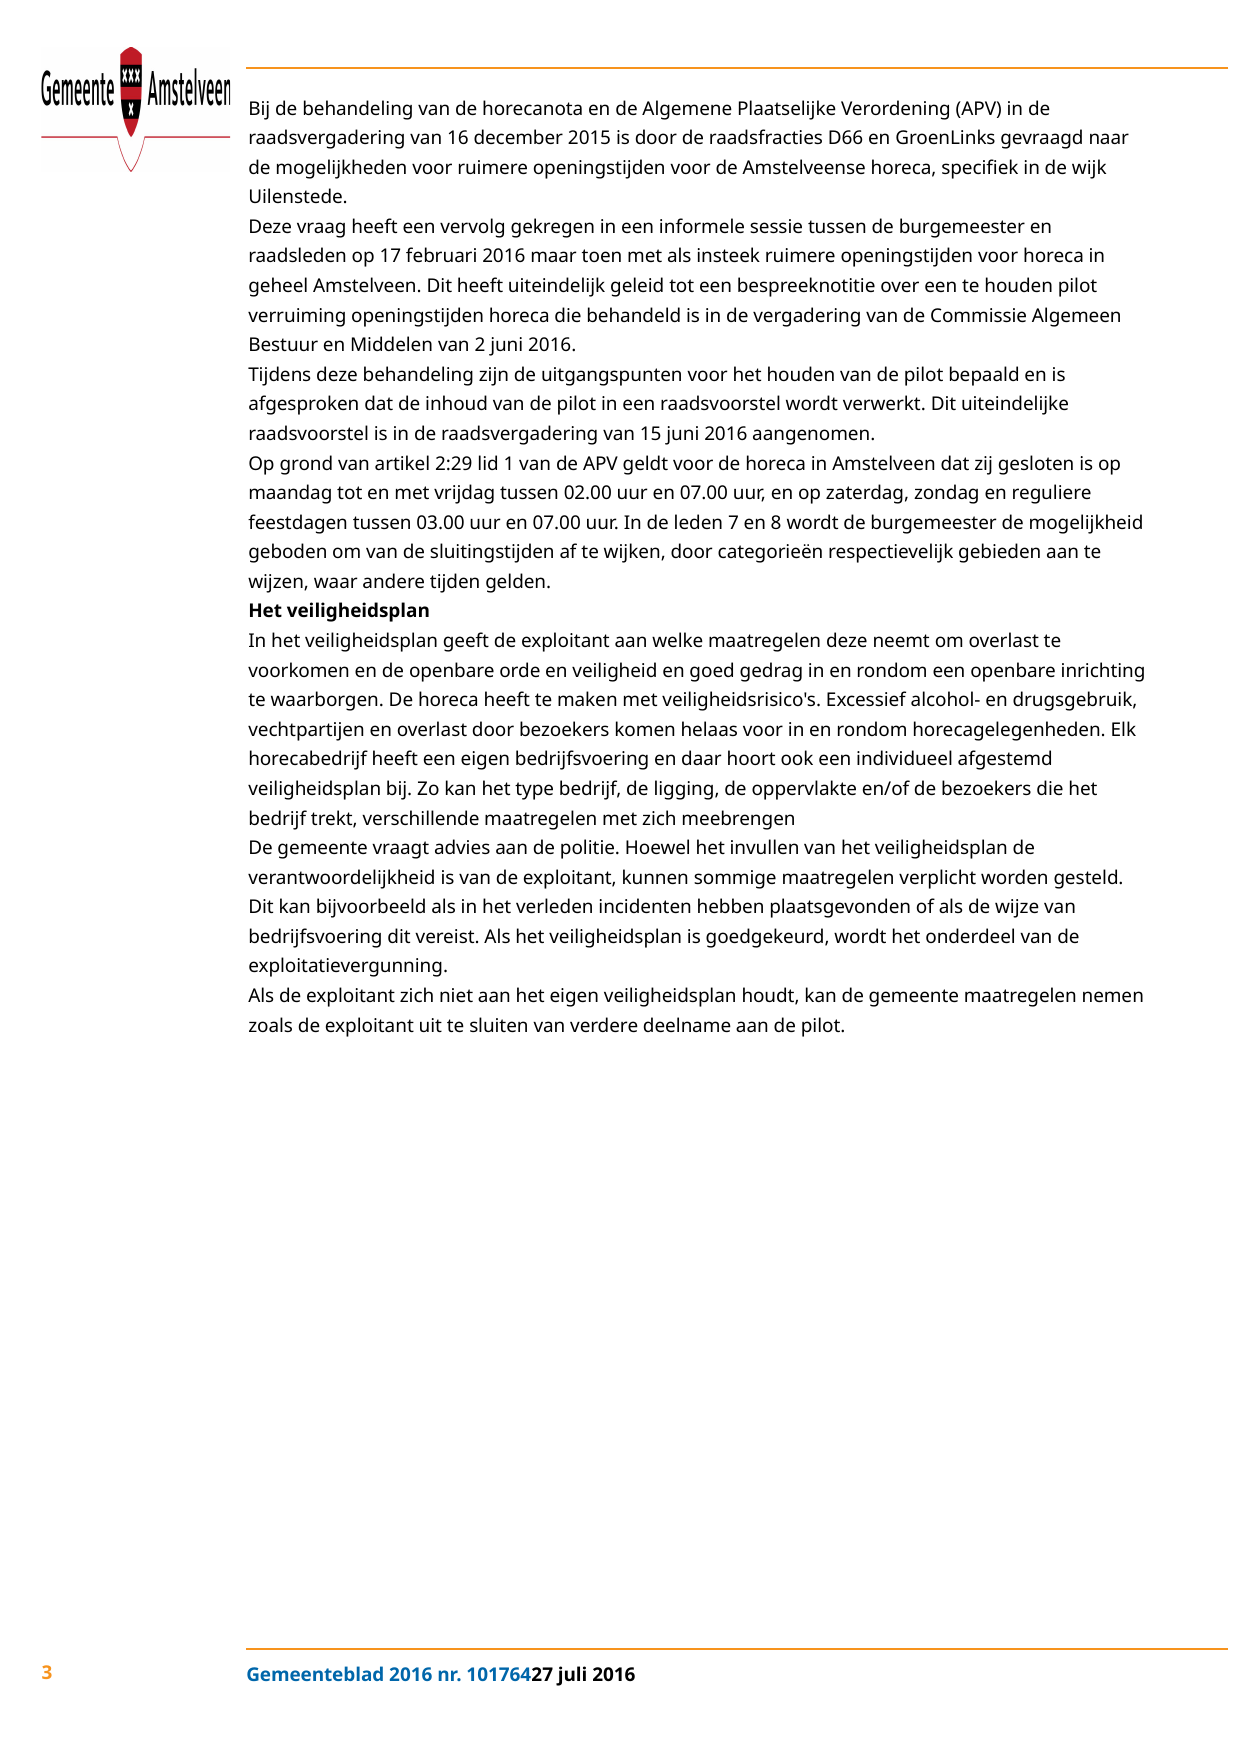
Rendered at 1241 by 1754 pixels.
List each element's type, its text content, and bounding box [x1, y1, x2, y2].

text Bij de behandeling van de horecanota en de Algemene Plaatselijke Verordening (APV) in de raadsvergadering van 16 december 2015 is door de raadsfracties D66 en GroenLinks gevraagd naar de mogelijkheden voor ruimere openingstijden voor de Amstelveense horeca, specifiek in de wijk Uilenstede. [248, 95, 1152, 209]
picture [41, 47, 231, 172]
text Het veiligheidsplan [248, 598, 1152, 623]
text Als de exploitant zich niet aan het eigen veiligheidsplan houdt, kan de gemeente maatregelen nemen zoals de exploitant uit te sluiten van verdere deelname aan de pilot. [248, 982, 1152, 1038]
text Deze vraag heeft een vervolg gekregen in een informele sessie tussen de burgemeester en raadsleden op 17 februari 2016 maar toen met als insteek ruimere openingstijden voor horeca in geheel Amstelveen. Dit heeft uiteindelijk geleid tot een bespreeknotitie over een te houden pilot verruiming openingstijden horeca die behandeld is in de vergadering van de Commissie Algemeen Bestuur en Middelen van 2 juni 2016. [248, 213, 1152, 357]
text Op grond van artikel 2:29 lid 1 van de APV geldt voor de horeca in Amstelveen dat zij gesloten is op maandag tot en met vrijdag tussen 02.00 uur en 07.00 uur, en op zaterdag, zondag en reguliere feestdagen tussen 03.00 uur en 07.00 uur. In de leden 7 en 8 wordt de burgemeester de mogelijkheid geboden om van de sluitingstijden af te wijken, door categorieën respectievelijk gebieden aan te wijzen, waar andere tijden gelden. [248, 450, 1152, 594]
text Tijdens deze behandeling zijn de uitgangspunten voor het houden van de pilot bepaald en is afgesproken dat de inhoud van de pilot in een raadsvoorstel wordt verwerkt. Dit uiteindelijke raadsvoorstel is in de raadsvergadering van 15 juni 2016 aangenomen. [248, 361, 1152, 446]
text In het veiligheidsplan geeft de exploitant aan welke maatregelen deze neemt om overlast te voorkomen en de openbare orde en veiligheid en goed gedrag in en rondom een openbare inrichting te waarborgen. De horeca heeft te maken met veiligheidsrisico's. Excessief alcohol- en drugsgebruik, vechtpartijen en overlast door bezoekers komen helaas voor in en rondom horecagelegenheden. Elk horecabedrijf heeft een eigen bedrijfsvoering en daar hoort ook een individueel afgestemd veiligheidsplan bij. Zo kan het type bedrijf, de ligging, de oppervlakte en/of de bezoekers die het bedrijf trekt, verschillende maatregelen met zich meebrengen [248, 627, 1152, 831]
text De gemeente vraagt advies aan de politie. Hoewel het invullen van het veiligheidsplan de verantwoordelijkheid is van de exploitant, kunnen sommige maatregelen verplicht worden gesteld. Dit kan bijvoorbeeld als in het verleden incidenten hebben plaatsgevonden of als de wijze van bedrijfsvoering dit vereist. Als het veiligheidsplan is goedgekeurd, wordt het onderdeel van de exploitatievergunning. [248, 834, 1152, 978]
